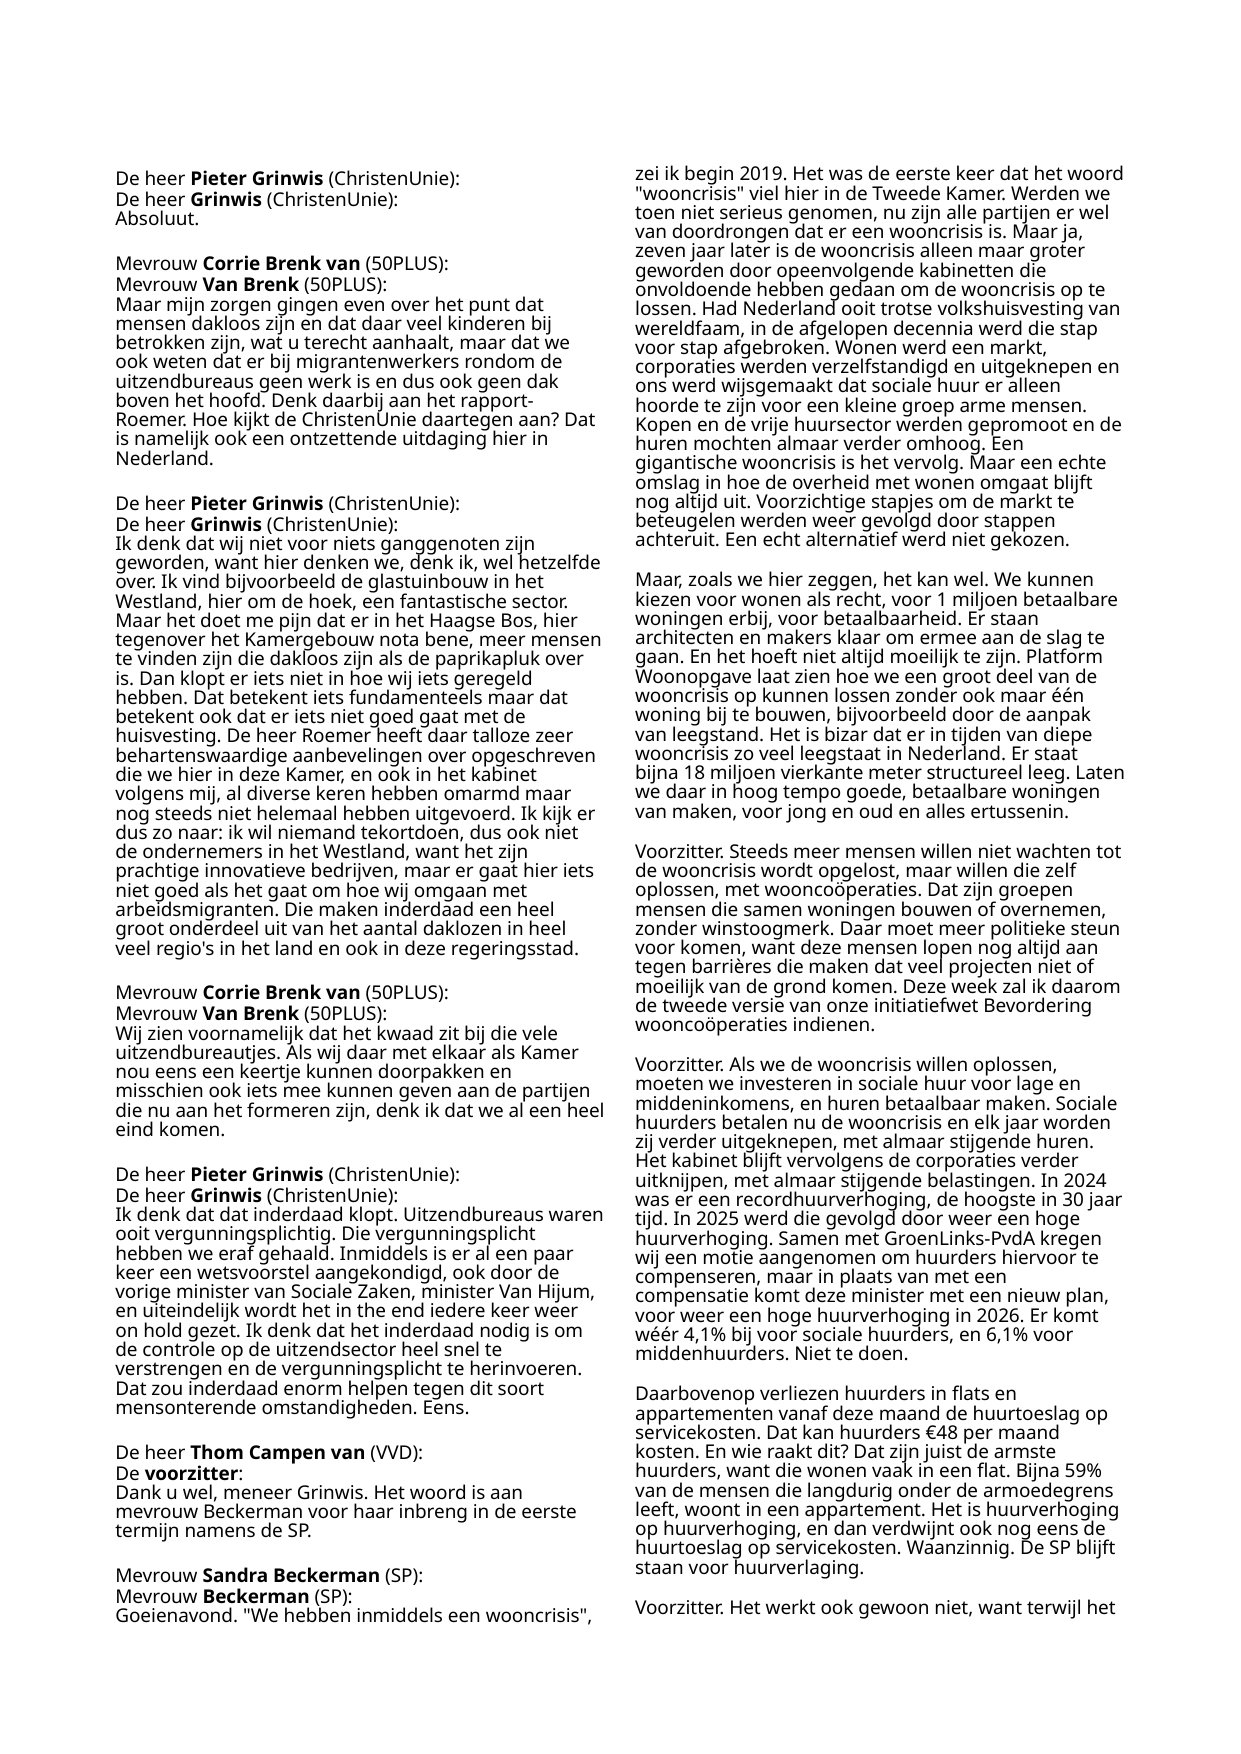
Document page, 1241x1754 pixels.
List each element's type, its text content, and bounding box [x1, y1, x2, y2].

text De heer Grinwis (ChristenUnie): [115, 1187, 605, 1206]
text De heer Grinwis (ChristenUnie): [115, 516, 605, 535]
text De heer Grinwis (ChristenUnie): [115, 191, 605, 210]
text Mevrouw Van Brenk (50PLUS): [115, 1005, 605, 1024]
text zei ik begin 2019. Het was de eerste keer dat het woord "wooncrisis" viel hier in de Tweede Kamer. Werden we toen niet serieus genomen, nu zijn alle partijen er wel van doordrongen dat er een wooncrisis is. Maar ja, zeven jaar later is de wooncrisis alleen maar groter geworden door opeenvolgende kabinetten die onvoldoende hebben gedaan om de wooncrisis op te lossen. Had Nederland ooit trotse volkshuisvesting van wereldfaam, in de afgelopen decennia werd die stap voor stap afgebroken. Wonen werd een markt, corporaties werden verzelfstandigd en uitgeknepen en ons werd wijsgemaakt dat sociale huur er alleen hoorde te zijn voor een kleine groep arme mensen. Kopen en de vrije huursector werden gepromoot en de huren mochten almaar verder omhoog. Een gigantische wooncrisis is het vervolg. Maar een echte omslag in hoe de overheid met wonen omgaat blijft nog altijd uit. Voorzichtige stapjes om de markt te beteugelen werden weer gevolgd door stappen achteruit. Een echt alternatief werd niet gekozen. [635, 165, 1125, 551]
text Ik denk dat dat inderdaad klopt. Uitzendbureaus waren ooit vergunningsplichtig. Die vergunningsplicht hebben we eraf gehaald. Inmiddels is er al een paar keer een wetsvoorstel aangekondigd, ook door de vorige minister van Sociale Zaken, minister Van Hijum, en uiteindelijk wordt het in the end iedere keer weer on hold gezet. Ik denk dat het inderdaad nodig is om de controle op de uitzendsector heel snel te verstrengen en de vergunningsplicht te herinvoeren. Dat zou inderdaad enorm helpen tegen dit soort mensonterende omstandigheden. Eens. [115, 1206, 605, 1418]
text De heer Pieter Grinwis (ChristenUnie): [115, 165, 605, 191]
text Mevrouw Van Brenk (50PLUS): [115, 276, 605, 296]
text De voorzitter: [115, 1464, 605, 1484]
text Voorzitter. Steeds meer mensen willen niet wachten tot de wooncrisis wordt opgelost, maar willen die zelf oplossen, met wooncoöperaties. Dat zijn groepen mensen die samen woningen bouwen of overnemen, zonder winstoogmerk. Daar moet meer politieke steun voor komen, want deze mensen lopen nog altijd aan tegen barrières die maken dat veel projecten niet of moeilijk van de grond komen. Deze week zal ik daarom de tweede versie van onze initiatiefwet Bevordering wooncoöperaties indienen. [635, 843, 1125, 1035]
text Voorzitter. Als we de wooncrisis willen oplossen, moeten we investeren in sociale huur voor lage en middeninkomens, en huren betaalbaar maken. Sociale huurders betalen nu de wooncrisis en elk jaar worden zij verder uitgeknepen, met almaar stijgende huren. Het kabinet blijft vervolgens de corporaties verder uitknijpen, met almaar stijgende belastingen. In 2024 was er een recordhuurverhoging, de hoogste in 30 jaar tijd. In 2025 werd die gevolgd door weer een hoge huurverhoging. Samen met GroenLinks-PvdA kregen wij een motie aangenomen om huurders hiervoor te compenseren, maar in plaats van met een compensatie komt deze minister met een nieuw plan, voor weer een hoge huurverhoging in 2026. Er komt wéér 4,1% bij voor sociale huurders, en 6,1% voor middenhuurders. Niet te doen. [635, 1056, 1125, 1364]
text De heer Pieter Grinwis (ChristenUnie): [115, 1161, 605, 1187]
text Dank u wel, meneer Grinwis. Het woord is aan mevrouw Beckerman voor haar inbreng in de eerste termijn namens de SP. [115, 1484, 605, 1542]
text De heer Pieter Grinwis (ChristenUnie): [115, 490, 605, 516]
text Ik denk dat wij niet voor niets ganggenoten zijn geworden, want hier denken we, denk ik, wel hetzelfde over. Ik vind bijvoorbeeld de glastuinbouw in het Westland, hier om de hoek, een fantastische sector. Maar het doet me pijn dat er in het Haagse Bos, hier tegenover het Kamergebouw nota bene, meer mensen te vinden zijn die dakloos zijn als de paprikapluk over is. Dan klopt er iets niet in hoe wij iets geregeld hebben. Dat betekent iets fundamenteels maar dat betekent ook dat er iets niet goed gaat met de huisvesting. De heer Roemer heeft daar talloze zeer behartenswaardige aanbevelingen over opgeschreven die we hier in deze Kamer, en ook in het kabinet volgens mij, al diverse keren hebben omarmd maar nog steeds niet helemaal hebben uitgevoerd. Ik kijk er dus zo naar: ik wil niemand tekortdoen, dus ook niet de ondernemers in het Westland, want het zijn prachtige innovatieve bedrijven, maar er gaat hier iets niet goed als het gaat om hoe wij omgaan met arbeidsmigranten. Die maken inderdaad een heel groot onderdeel uit van het aantal daklozen in heel veel regio's in het land en ook in deze regeringsstad. [115, 535, 605, 959]
text De heer Thom Campen van (VVD): [115, 1439, 605, 1464]
text Mevrouw Corrie Brenk van (50PLUS): [115, 979, 605, 1005]
text Mevrouw Beckerman (SP): [115, 1588, 605, 1607]
text Wij zien voornamelijk dat het kwaad zit bij die vele uitzendbureautjes. Als wij daar met elkaar als Kamer nou eens een keertje kunnen doorpakken en misschien ook iets mee kunnen geven aan de partijen die nu aan het formeren zijn, denk ik dat we al een heel eind komen. [115, 1024, 605, 1140]
text Maar mijn zorgen gingen even over het punt dat mensen dakloos zijn en dat daar veel kinderen bij betrokken zijn, wat u terecht aanhaalt, maar dat we ook weten dat er bij migrantenwerkers rondom de uitzendbureaus geen werk is en dus ook geen dak boven het hoofd. Denk daarbij aan het rapport-Roemer. Hoe kijkt de ChristenUnie daartegen aan? Dat is namelijk ook een ontzettende uitdaging hier in Nederland. [115, 296, 605, 469]
text Voorzitter. Het werkt ook gewoon niet, want terwijl het [635, 1599, 1125, 1618]
text Mevrouw Corrie Brenk van (50PLUS): [115, 251, 605, 276]
text Mevrouw Sandra Beckerman (SP): [115, 1562, 605, 1588]
text Absoluut. [115, 210, 605, 230]
text Goeienavond. "We hebben inmiddels een wooncrisis", [115, 1607, 605, 1627]
text Daarbovenop verliezen huurders in flats en appartementen vanaf deze maand de huurtoeslag op servicekosten. Dat kan huurders €48 per maand kosten. En wie raakt dit? Dat zijn juist de armste huurders, want die wonen vaak in een flat. Bijna 59% van de mensen die langdurig onder de armoedegrens leeft, woont in een appartement. Het is huurverhoging op huurverhoging, en dan verdwijnt ook nog eens de huurtoeslag op servicekosten. Waanzinnig. De SP blijft staan voor huurverlaging. [635, 1385, 1125, 1578]
text Maar, zoals we hier zeggen, het kan wel. We kunnen kiezen voor wonen als recht, voor 1 miljoen betaalbare woningen erbij, voor betaalbaarheid. Er staan architecten en makers klaar om ermee aan de slag te gaan. En het hoeft niet altijd moeilijk te zijn. Platform Woonopgave laat zien hoe we een groot deel van de wooncrisis op kunnen lossen zonder ook maar één woning bij te bouwen, bijvoorbeeld door de aanpak van leegstand. Het is bizar dat er in tijden van diepe wooncrisis zo veel leegstaat in Nederland. Er staat bijna 18 miljoen vierkante meter structureel leeg. Laten we daar in hoog tempo goede, betaalbare woningen van maken, voor jong en oud en alles ertussenin. [635, 571, 1125, 822]
